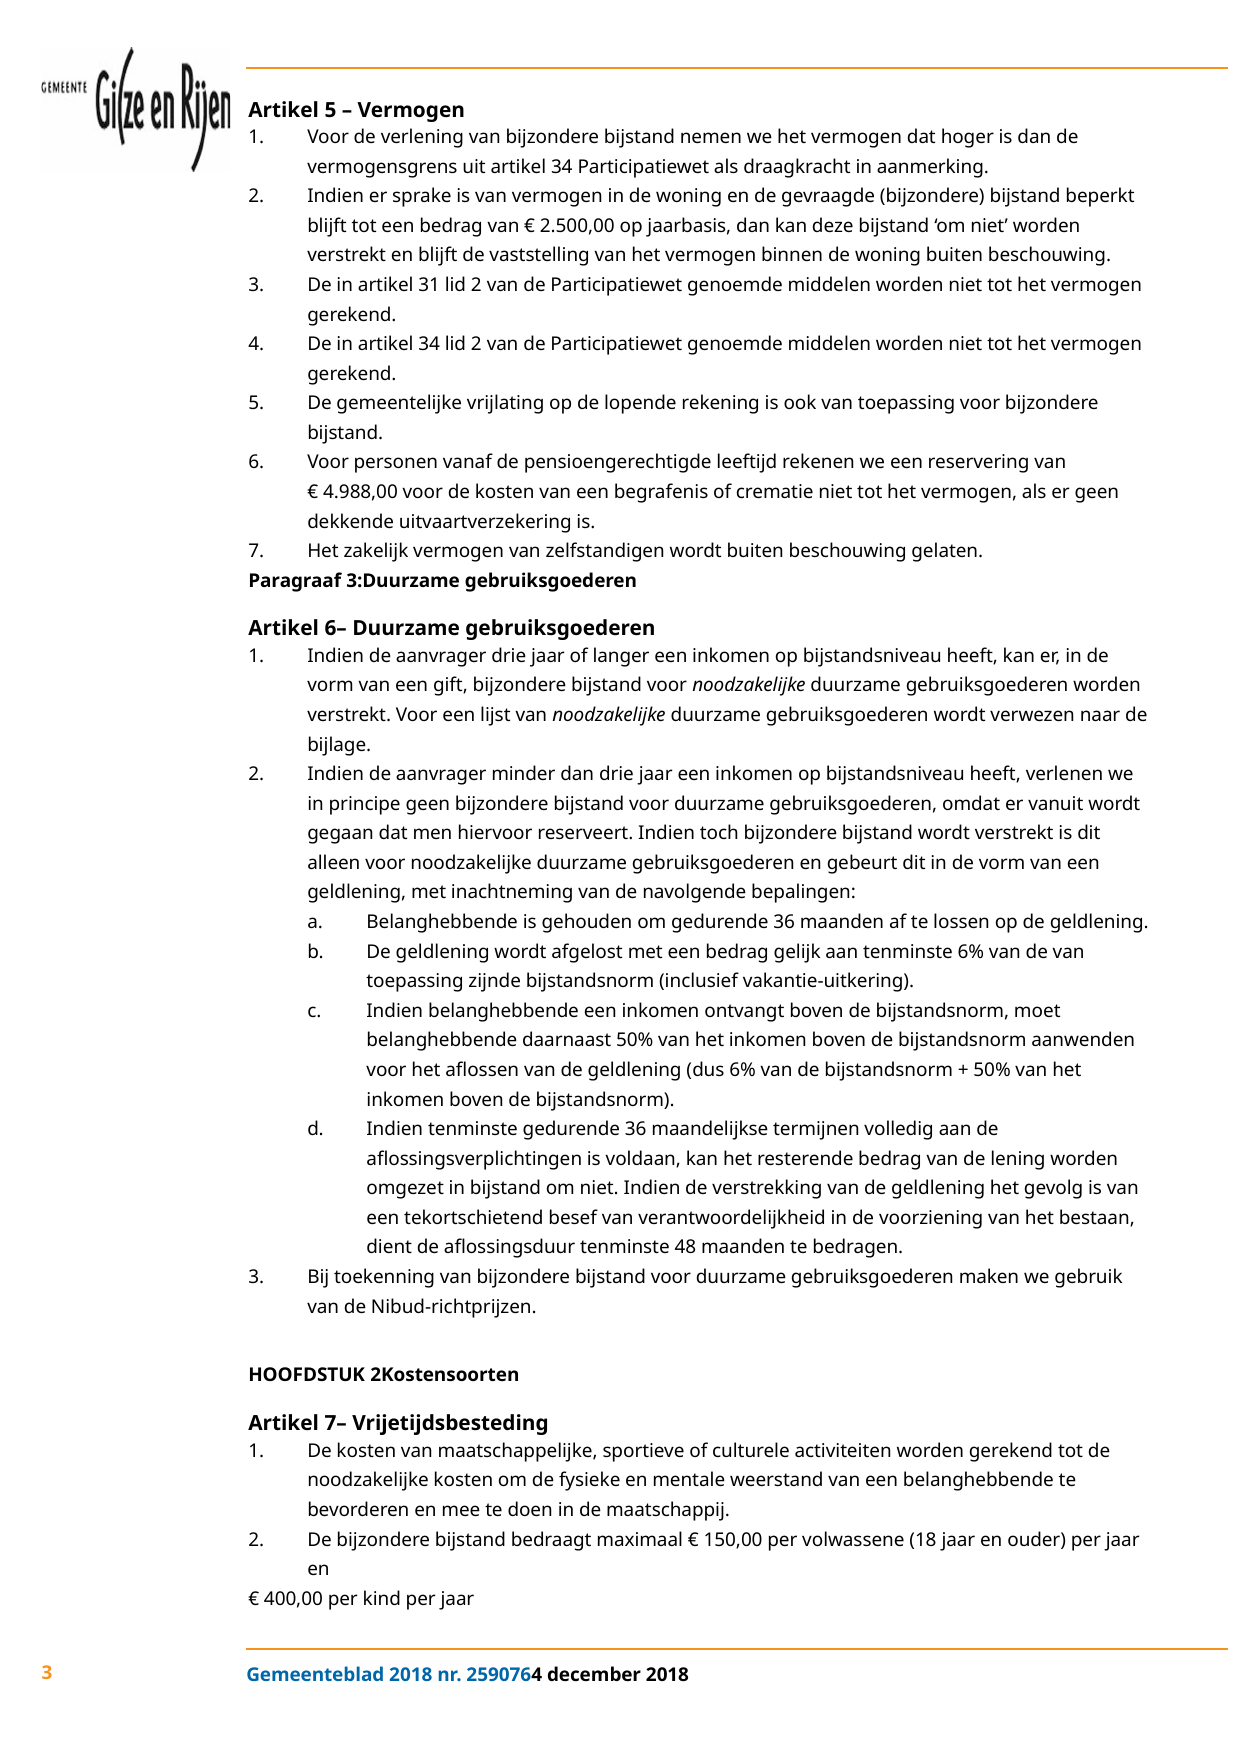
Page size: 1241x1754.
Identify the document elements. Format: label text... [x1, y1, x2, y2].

text Artikel 6– Duurzame gebruiksgoederen [248, 613, 1152, 642]
list Voor personen vanaf de pensioengerechtigde leeftijd rekenen we een reservering van € 4.988,00 voor de kosten van een begrafenis of crematie niet tot het vermogen, als er geen dekkende uitvaartverzekering is. [248, 449, 1152, 533]
list De geldlening wordt afgelost met een bedrag gelijk aan tenminste 6% van de van toepassing zijnde bijstandsnorm (inclusief vakantie-uitkering). [307, 938, 1152, 993]
list Indien er sprake is van vermogen in de woning en de gevraagde (bijzondere) bijstand beperkt blijft tot een bedrag van € 2.500,00 op jaarbasis, dan kan deze bijstand ‘om niet’ worden verstrekt en blijft de vaststelling van het vermogen binnen de woning buiten beschouwing. [248, 182, 1152, 267]
text € 400,00 per kind per jaar [248, 1585, 1152, 1611]
list Het zakelijk vermogen van zelfstandigen wordt buiten beschouwing gelaten. [248, 537, 1152, 563]
text Artikel 7– Vrijetijdsbesteding [248, 1408, 1152, 1437]
list De in artikel 31 lid 2 van de Participatiewet genoemde middelen worden niet tot het vermogen gerekend. [248, 271, 1152, 326]
text Paragraaf 3:Duurzame gebruiksgoederen [248, 567, 1152, 593]
list Belanghebbende is gehouden om gedurende 36 maanden af te lossen op de geldlening. [307, 908, 1152, 934]
list De kosten van maatschappelijke, sportieve of culturele activiteiten worden gerekend tot de noodzakelijke kosten om de fysieke en mentale weerstand van een belanghebbende te bevorderen en mee te doen in de maatschappij. [248, 1437, 1152, 1522]
list De gemeentelijke vrijlating op de lopende rekening is ook van toepassing voor bijzondere bijstand. [248, 389, 1152, 445]
list Voor de verlening van bijzondere bijstand nemen we het vermogen dat hoger is dan de vermogensgrens uit artikel 34 Participatiewet als draagkracht in aanmerking. [248, 123, 1152, 178]
list Indien de aanvrager drie jaar of langer een inkomen op bijstandsniveau heeft, kan er, in de vorm van een gift, bijzondere bijstand voor noodzakelijke duurzame gebruiksgoederen worden verstrekt. Voor een lijst van noodzakelijke duurzame gebruiksgoederen wordt verwezen naar de bijlage. [248, 642, 1152, 756]
list Indien belanghebbende een inkomen ontvangt boven de bijstandsnorm, moet belanghebbende daarnaast 50% van het inkomen boven de bijstandsnorm aanwenden voor het aflossen van de geldlening (dus 6% van de bijstandsnorm + 50% van het inkomen boven de bijstandsnorm). [307, 997, 1152, 1111]
list De in artikel 34 lid 2 van de Participatiewet genoemde middelen worden niet tot het vermogen gerekend. [248, 330, 1152, 386]
list Bij toekenning van bijzondere bijstand voor duurzame gebruiksgoederen maken we gebruik van de Nibud-richtprijzen. [248, 1263, 1152, 1318]
list Indien de aanvrager minder dan drie jaar een inkomen op bijstandsniveau heeft, verlenen we in principe geen bijzondere bijstand voor duurzame gebruiksgoederen, omdat er vanuit wordt gegaan dat men hiervoor reserveert. Indien toch bijzondere bijstand wordt verstrekt is dit alleen voor noodzakelijke duurzame gebruiksgoederen en gebeurt dit in de vorm van een geldlening, met inachtneming van de navolgende bepalingen: [248, 760, 1152, 904]
text Artikel 5 – Vermogen [248, 95, 1152, 123]
picture [41, 47, 231, 172]
text HOOFDSTUK 2Kostensoorten [248, 1359, 1152, 1388]
list De bijzondere bijstand bedraagt maximaal € 150,00 per volwassene (18 jaar en ouder) per jaar en [248, 1526, 1152, 1581]
list Indien tenminste gedurende 36 maandelijkse termijnen volledig aan de aflossingsverplichtingen is voldaan, kan het resterende bedrag van de lening worden omgezet in bijstand om niet. Indien de verstrekking van de geldlening het gevolg is van een tekortschietend besef van verantwoordelijkheid in de voorziening van het bestaan, dient de aflossingsduur tenminste 48 maanden te bedragen. [307, 1115, 1152, 1259]
